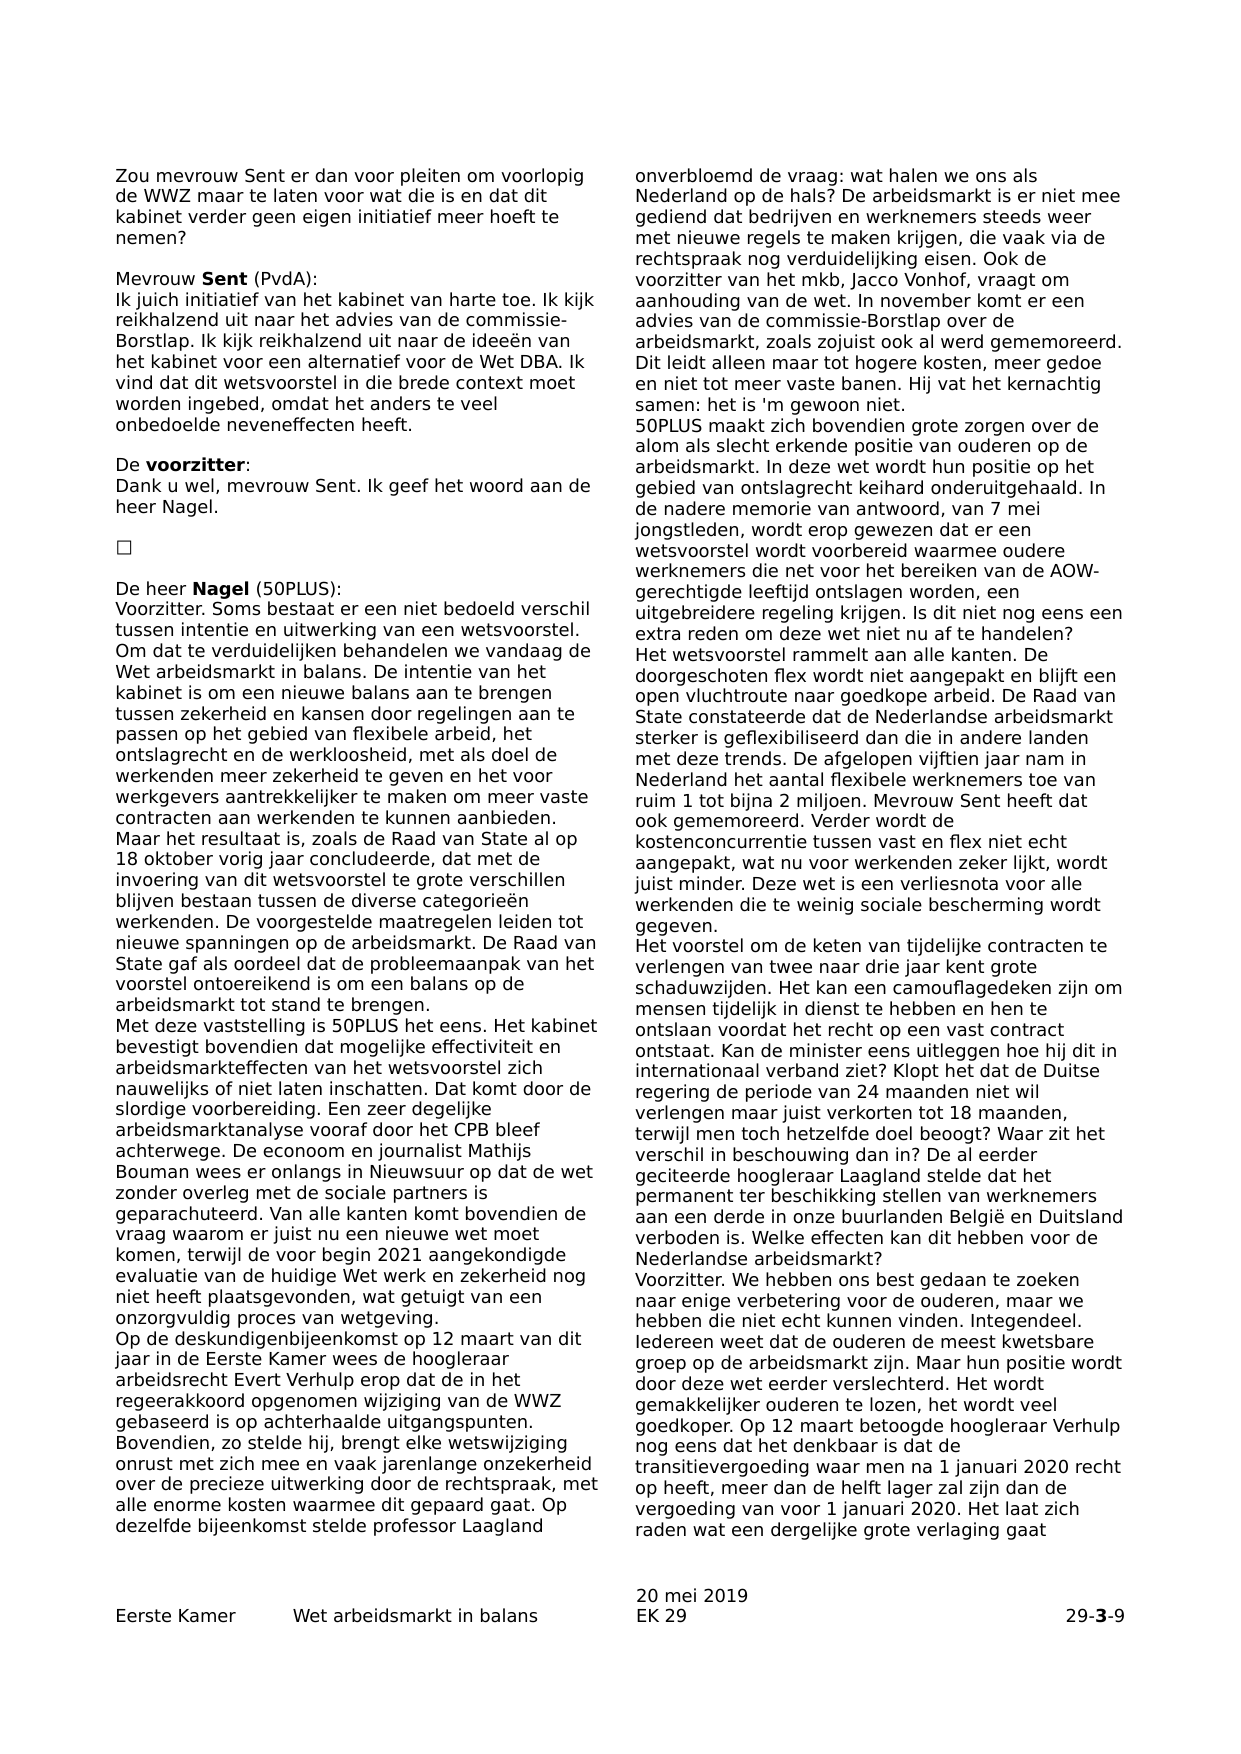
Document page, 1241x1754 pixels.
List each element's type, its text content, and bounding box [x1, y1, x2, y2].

text Voorzitter. Soms bestaat er een niet bedoeld verschil tussen intentie en uitwerking van een wetsvoorstel. Om dat te verduidelijken behandelen we vandaag de Wet arbeidsmarkt in balans. De intentie van het kabinet is om een nieuwe balans aan te brengen tussen zekerheid en kansen door regelingen aan te passen op het gebied van flexibele arbeid, het ontslagrecht en de werkloosheid, met als doel de werkenden meer zekerheid te geven en het voor werkgevers aantrekkelijker te maken om meer vaste contracten aan werkenden te kunnen aanbieden. Maar het resultaat is, zoals de Raad van State al op 18 oktober vorig jaar concludeerde, dat met de invoering van dit wetsvoorstel te grote verschillen blijven bestaan tussen de diverse categorieën werkenden. De voorgestelde maatregelen leiden tot nieuwe spanningen op de arbeidsmarkt. De Raad van State gaf als oordeel dat de probleemaanpak van het voorstel ontoereikend is om een balans op de arbeidsmarkt tot stand te brengen. [115, 599, 605, 1016]
text ⬜ [115, 538, 605, 558]
text Het wetsvoorstel rammelt aan alle kanten. De doorgeschoten flex wordt niet aangepakt en blijft een open vluchtroute naar goedkope arbeid. De Raad van State constateerde dat de Nederlandse arbeidsmarkt sterker is geflexibiliseerd dan die in andere landen met deze trends. De afgelopen vijftien jaar nam in Nederland het aantal flexibele werknemers toe van ruim 1 tot bijna 2 miljoen. Mevrouw Sent heeft dat ook gememoreerd. Verder wordt de kostenconcurrentie tussen vast en flex niet echt aangepakt, wat nu voor werkenden zeker lijkt, wordt juist minder. Deze wet is een verliesnota voor alle werkenden die te weinig sociale bescherming wordt gegeven. [635, 644, 1125, 936]
text onverbloemd de vraag: wat halen we ons als Nederland op de hals? De arbeidsmarkt is er niet mee gediend dat bedrijven en werknemers steeds weer met nieuwe regels te maken krijgen, die vaak via de rechtspraak nog verduidelijking eisen. Ook de voorzitter van het mkb, Jacco Vonhof, vraagt om aanhouding van de wet. In november komt er een advies van de commissie-Borstlap over de arbeidsmarkt, zoals zojuist ook al werd gememoreerd. Dit leidt alleen maar tot hogere kosten, meer gedoe en niet tot meer vaste banen. Hij vat het kernachtig samen: het is 'm gewoon niet. [635, 165, 1125, 415]
text 50PLUS maakt zich bovendien grote zorgen over de alom als slecht erkende positie van ouderen op de arbeidsmarkt. In deze wet wordt hun positie op het gebied van ontslagrecht keihard onderuitgehaald. In de nadere memorie van antwoord, van 7 mei jongstleden, wordt erop gewezen dat er een wetsvoorstel wordt voorbereid waarmee oudere werknemers die net voor het bereiken van de AOW-gerechtigde leeftijd ontslagen worden, een uitgebreidere regeling krijgen. Is dit niet nog eens een extra reden om deze wet niet nu af te handelen? [635, 415, 1125, 644]
text De heer Nagel (50PLUS): [115, 578, 605, 599]
text Het voorstel om de keten van tijdelijke contracten te verlengen van twee naar drie jaar kent grote schaduwzijden. Het kan een camouflagedeken zijn om mensen tijdelijk in dienst te hebben en hen te ontslaan voordat het recht op een vast contract ontstaat. Kan de minister eens uitleggen hoe hij dit in internationaal verband ziet? Klopt het dat de Duitse regering de periode van 24 maanden niet wil verlengen maar juist verkorten tot 18 maanden, terwijl men toch hetzelfde doel beoogt? Waar zit het verschil in beschouwing dan in? De al eerder geciteerde hoogleraar Laagland stelde dat het permanent ter beschikking stellen van werknemers aan een derde in onze buurlanden België en Duitsland verboden is. Welke effecten kan dit hebben voor de Nederlandse arbeidsmarkt? [635, 936, 1125, 1269]
text De voorzitter: [115, 455, 605, 476]
text Zou mevrouw Sent er dan voor pleiten om voorlopig de WWZ maar te laten voor wat die is en dat dit kabinet verder geen eigen initiatief meer hoeft te nemen? [115, 165, 605, 249]
text Met deze vaststelling is 50PLUS het eens. Het kabinet bevestigt bovendien dat mogelijke effectiviteit en arbeidsmarkteffecten van het wetsvoorstel zich nauwelijks of niet laten inschatten. Dat komt door de slordige voorbereiding. Een zeer degelijke arbeidsmarktanalyse vooraf door het CPB bleef achterwege. De econoom en journalist Mathijs Bouman wees er onlangs in Nieuwsuur op dat de wet zonder overleg met de sociale partners is geparachuteerd. Van alle kanten komt bovendien de vraag waarom er juist nu een nieuwe wet moet komen, terwijl de voor begin 2021 aangekondigde evaluatie van de huidige Wet werk en zekerheid nog niet heeft plaatsgevonden, wat getuigt van een onzorgvuldig proces van wetgeving. [115, 1016, 605, 1328]
text Op de deskundigenbijeenkomst op 12 maart van dit jaar in de Eerste Kamer wees de hoogleraar arbeidsrecht Evert Verhulp erop dat de in het regeerakkoord opgenomen wijziging van de WWZ gebaseerd is op achterhaalde uitgangspunten. Bovendien, zo stelde hij, brengt elke wetswijziging onrust met zich mee en vaak jarenlange onzekerheid over de precieze uitwerking door de rechtspraak, met alle enorme kosten waarmee dit gepaard gaat. Op dezelfde bijeenkomst stelde professor Laagland [115, 1328, 605, 1537]
text Voorzitter. We hebben ons best gedaan te zoeken naar enige verbetering voor de ouderen, maar we hebben die niet echt kunnen vinden. Integendeel. Iedereen weet dat de ouderen de meest kwetsbare groep op de arbeidsmarkt zijn. Maar hun positie wordt door deze wet eerder verslechterd. Het wordt gemakkelijker ouderen te lozen, het wordt veel goedkoper. Op 12 maart betoogde hoogleraar Verhulp nog eens dat het denkbaar is dat de transitievergoeding waar men na 1 januari 2020 recht op heeft, meer dan de helft lager zal zijn dan de vergoeding van voor 1 januari 2020. Het laat zich raden wat een dergelijke grote verlaging gaat [635, 1269, 1125, 1540]
text Dank u wel, mevrouw Sent. Ik geef het woord aan de heer Nagel. [115, 476, 605, 518]
text Mevrouw Sent (PvdA): [115, 269, 605, 289]
text Ik juich initiatief van het kabinet van harte toe. Ik kijk reikhalzend uit naar het advies van de commissie-Borstlap. Ik kijk reikhalzend uit naar de ideeën van het kabinet voor een alternatief voor de Wet DBA. Ik vind dat dit wetsvoorstel in die brede context moet worden ingebed, omdat het anders te veel onbedoelde neveneffecten heeft. [115, 289, 605, 435]
